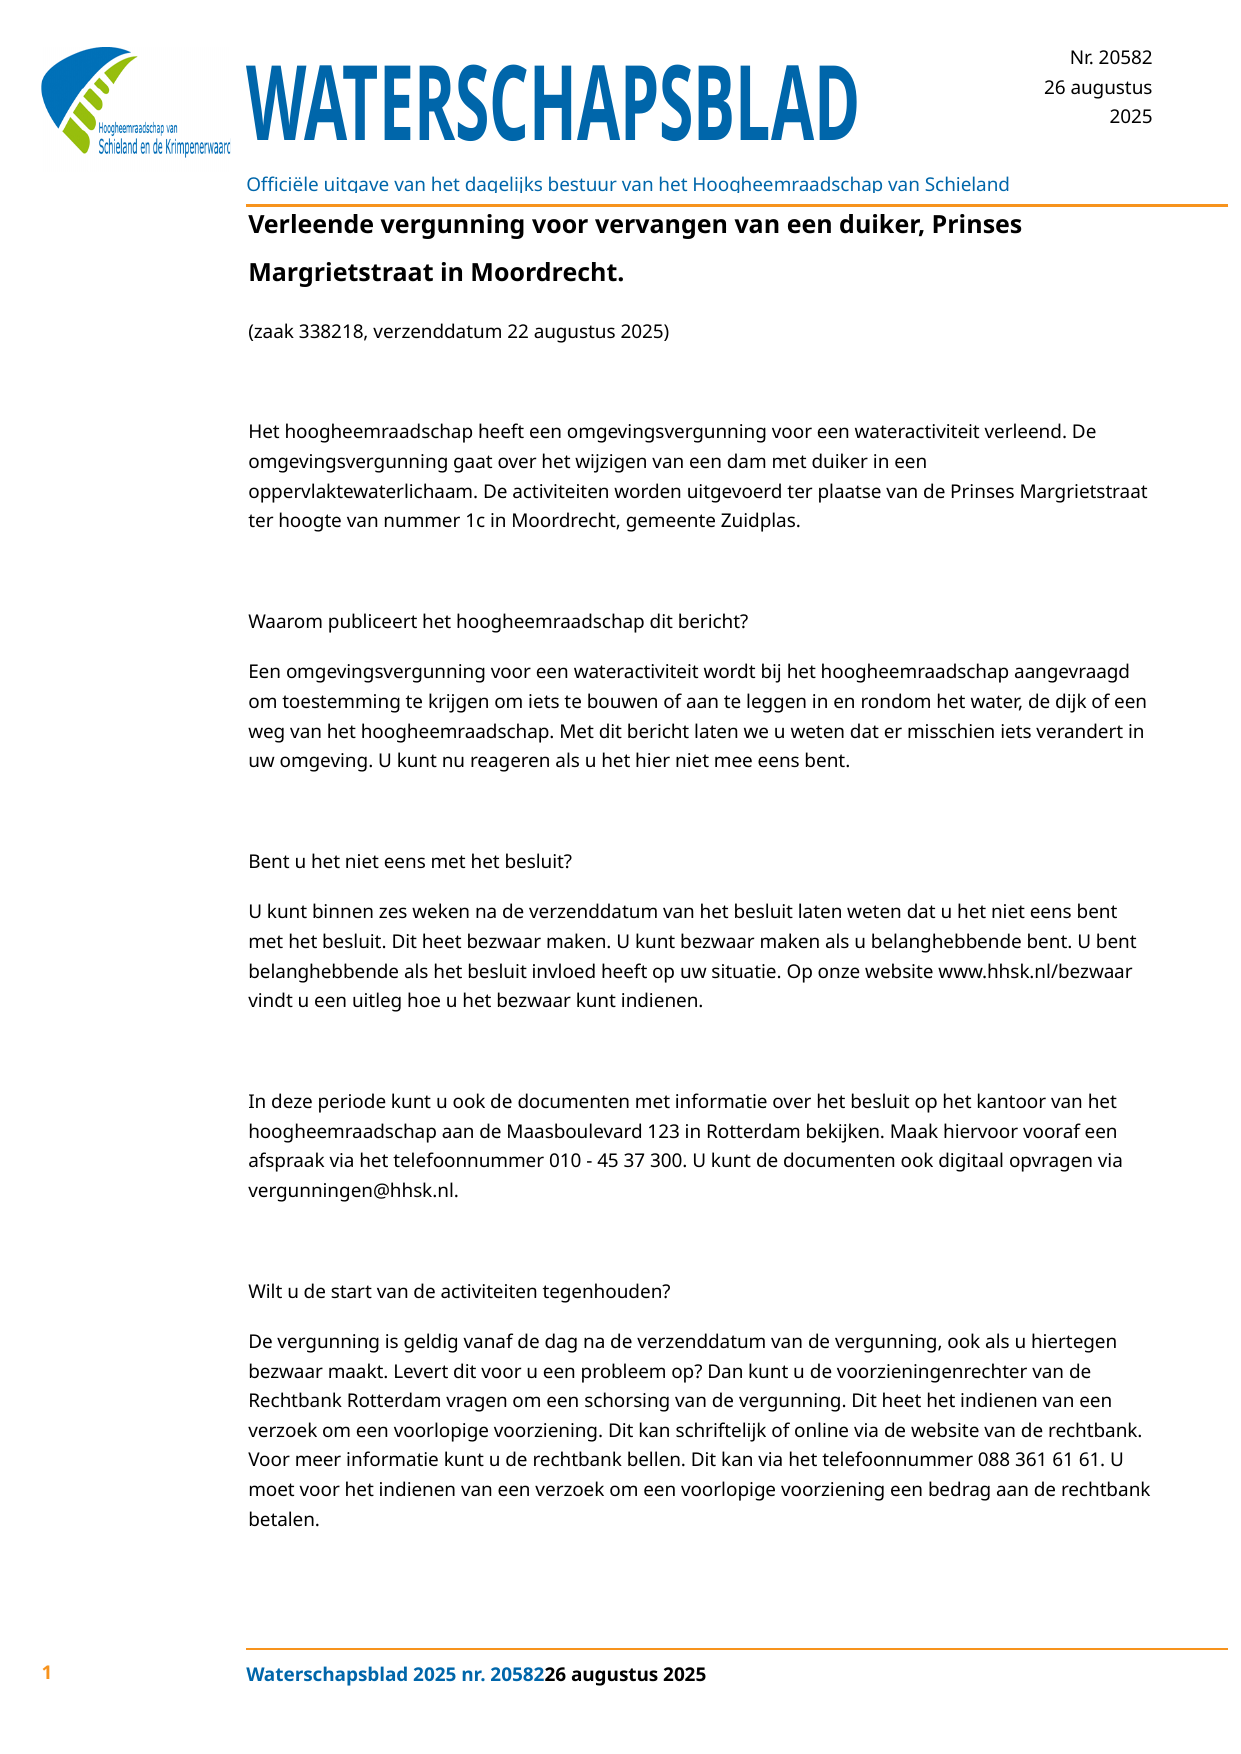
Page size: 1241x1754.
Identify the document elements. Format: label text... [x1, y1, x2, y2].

text Waarom publiceert het hoogheemraadschap dit bericht? [248, 608, 1152, 634]
text Een omgevingsvergunning voor een wateractiviteit wordt bij het hoogheemraadschap aangevraagd om toestemming te krijgen om iets te bouwen of aan te leggen in en rondom het water, de dijk of een weg van het hoogheemraadschap. Met dit bericht laten we u weten dat er misschien iets verandert in uw omgeving. U kunt nu reageren als u het hier niet mee eens bent. [248, 659, 1152, 773]
text Bent u het niet eens met het besluit? [248, 848, 1152, 874]
text In deze periode kunt u ook de documenten met informatie over het besluit op het kantoor van het hoogheemraadschap aan de Maasboulevard 123 in Rotterdam bekijken. Maak hiervoor vooraf een afspraak via het telefoonnummer 010 - 45 37 300. U kunt de documenten ook digitaal opvragen via vergunningen@hhsk.nl. [248, 1088, 1152, 1203]
text Wilt u de start van de activiteiten tegenhouden? [248, 1278, 1152, 1304]
text Verleende vergunning voor vervangen van een duiker, Prinses Margrietstraat in Moordrecht. [248, 207, 1152, 288]
picture [41, 47, 231, 172]
text (zaak 338218, verzenddatum 22 augustus 2025) [248, 318, 1152, 344]
text De vergunning is geldig vanaf de dag na de verzenddatum van de vergunning, ook als u hiertegen bezwaar maakt. Levert dit voor u een probleem op? Dan kunt u de voorzieningenrechter van de Rechtbank Rotterdam vragen om een schorsing van de vergunning. Dit heet het indienen van een verzoek om een voorlopige voorziening. Dit kan schriftelijk of online via de website van de rechtbank. Voor meer informatie kunt u de rechtbank bellen. Dit kan via het telefoonnummer 088 361 61 61. U moet voor het indienen van een verzoek om een voorlopige voorziening een bedrag aan de rechtbank betalen. [248, 1328, 1152, 1532]
text U kunt binnen zes weken na de verzenddatum van het besluit laten weten dat u het niet eens bent met het besluit. Dit heet bezwaar maken. U kunt bezwaar maken als u belanghebbende bent. U bent belanghebbende als het besluit invloed heeft op uw situatie. Op onze website www.hhsk.nl/bezwaar vindt u een uitleg hoe u het bezwaar kunt indienen. [248, 899, 1152, 1013]
text Het hoogheemraadschap heeft een omgevingsvergunning voor een wateractiviteit verleend. De omgevingsvergunning gaat over het wijzigen van een dam met duiker in een oppervlaktewaterlichaam. De activiteiten worden uitgevoerd ter plaatse van de Prinses Margrietstraat ter hoogte van nummer 1c in Moordrecht, gemeente Zuidplas. [248, 419, 1152, 533]
